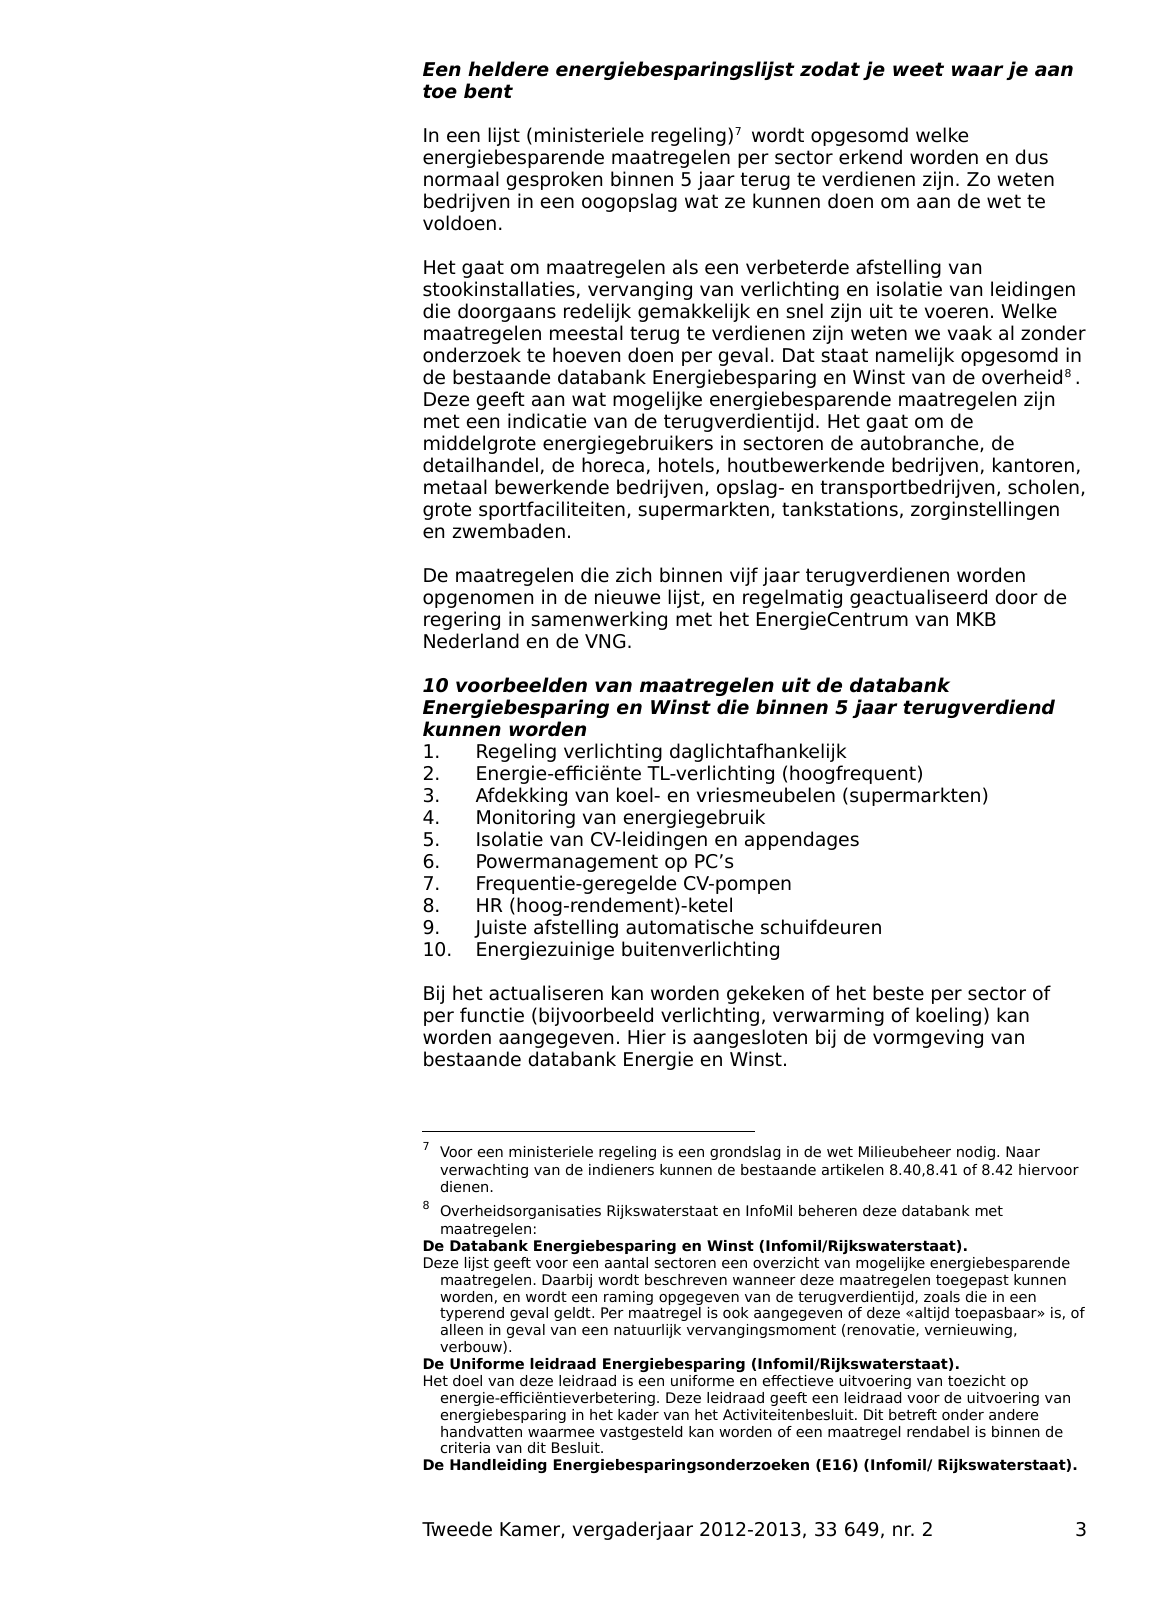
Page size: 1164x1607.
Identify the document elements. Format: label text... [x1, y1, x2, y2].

text De Databank Energiebesparing en Winst (Infomil/Rijkswaterstaat). [422, 1238, 1087, 1255]
text 3. Afdekking van koel- en vriesmeubelen (supermarkten) [422, 785, 1087, 807]
text 10. Energiezuinige buitenverlichting [422, 939, 1087, 961]
text 7. Frequentie-geregelde CV-pompen [422, 873, 1087, 895]
text Voor een ministeriele regeling is een grondslag in de wet Milieubeheer nodig. Naar verwachting van de indieners kunnen de bestaande artikelen 8.40,8.41 of 8.42 hiervoor dienen. [422, 1140, 1087, 1196]
text Overheidsorganisaties Rijkswaterstaat en InfoMil beheren deze databank met maatregelen: [422, 1199, 1087, 1238]
text Het gaat om maatregelen als een verbeterde afstelling van stookinstallaties, vervanging van verlichting en isolatie van leidingen die doorgaans redelijk gemakkelijk en snel zijn uit te voeren. Welke maatregelen meestal terug te verdienen zijn weten we vaak al zonder onderzoek te hoeven doen per geval. Dat staat namelijk opgesomd in de bestaande databank Energiebesparing en Winst van de overheid. Deze geeft aan wat mogelijke energiebesparende maatregelen zijn met een indicatie van de terugverdientijd. Het gaat om de middelgrote energiegebruikers in sectoren de autobranche, de detailhandel, de horeca, hotels, houtbewerkende bedrijven, kantoren, metaal bewerkende bedrijven, opslag- en transportbedrijven, scholen, grote sportfaciliteiten, supermarkten, tankstations, zorginstellingen en zwembaden. [422, 257, 1087, 543]
text Bij het actualiseren kan worden gekeken of het beste per sector of per functie (bijvoorbeeld verlichting, verwarming of koeling) kan worden aangegeven. Hier is aangesloten bij de vormgeving van bestaande databank Energie en Winst. [422, 983, 1087, 1071]
text De Handleiding Energiebesparingsonderzoeken (E16) (Infomil/ Rijkswaterstaat). [422, 1457, 1087, 1474]
text 5. Isolatie van CV-leidingen en appendages [422, 829, 1087, 851]
subtitle 10 voorbeelden van maatregelen uit de databank Energiebesparing en Winst die binnen 5 jaar terugverdiend kunnen worden [422, 675, 1087, 741]
text 8. HR (hoog-rendement)-ketel [422, 895, 1087, 917]
text 1. Regeling verlichting daglichtafhankelijk [422, 741, 1087, 763]
text De maatregelen die zich binnen vijf jaar terugverdienen worden opgenomen in de nieuwe lijst, en regelmatig geactualiseerd door de regering in samenwerking met het EnergieCentrum van MKB Nederland en de VNG. [422, 565, 1087, 653]
text De Uniforme leidraad Energiebesparing (Infomil/Rijkswaterstaat). [422, 1356, 1087, 1373]
text 4. Monitoring van energiegebruik [422, 807, 1087, 829]
text Deze lijst geeft voor een aantal sectoren een overzicht van mogelijke energiebesparende maatregelen. Daarbij wordt beschreven wanneer deze maatregelen toegepast kunnen worden, en wordt een raming opgegeven van de terugverdientijd, zoals die in een typerend geval geldt. Per maatregel is ook aangegeven of deze «altijd toepasbaar» is, of alleen in geval van een natuurlijk vervangingsmoment (renovatie, vernieuwing, verbouw). [422, 1255, 1087, 1356]
text 9. Juiste afstelling automatische schuifdeuren [422, 917, 1087, 939]
text 2. Energie-efficiënte TL-verlichting (hoogfrequent) [422, 763, 1087, 785]
text Het doel van deze leidraad is een uniforme en effectieve uitvoering van toezicht op energie-efficiëntieverbetering. Deze leidraad geeft een leidraad voor de uitvoering van energiebesparing in het kader van het Activiteitenbesluit. Dit betreft onder andere handvatten waarmee vastgesteld kan worden of een maatregel rendabel is binnen de criteria van dit Besluit. [422, 1373, 1087, 1457]
text 6. Powermanagement op PC’s [422, 851, 1087, 873]
subtitle Een heldere energiebesparingslijst zodat je weet waar je aan toe bent [422, 59, 1087, 103]
text In een lijst (ministeriele regeling) wordt opgesomd welke energiebesparende maatregelen per sector erkend worden en dus normaal gesproken binnen 5 jaar terug te verdienen zijn. Zo weten bedrijven in een oogopslag wat ze kunnen doen om aan de wet te voldoen. [422, 125, 1087, 235]
